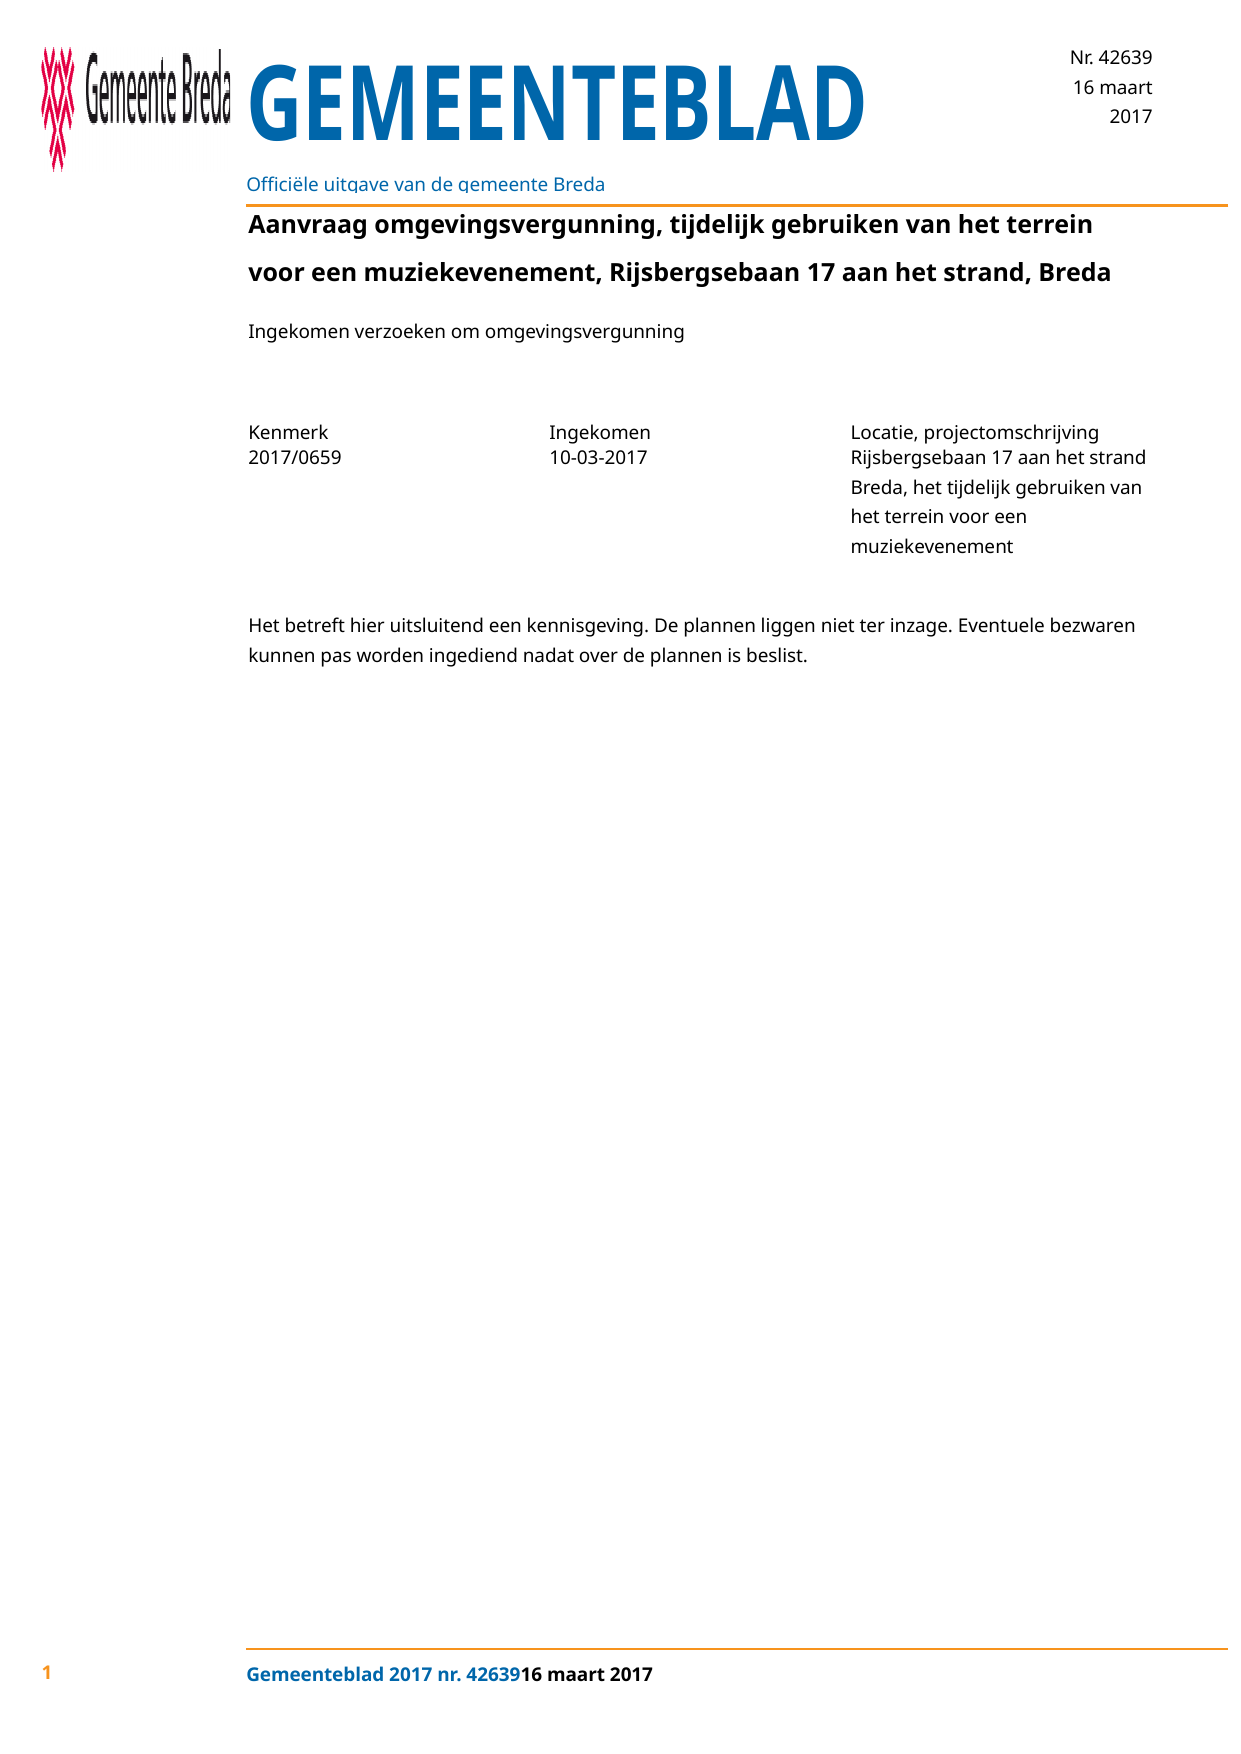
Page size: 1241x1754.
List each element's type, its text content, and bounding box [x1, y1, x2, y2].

table_header Ingekomen [549, 419, 850, 444]
table_header Kenmerk [248, 419, 549, 444]
picture [41, 47, 231, 172]
table_cell 10-03-2017 [549, 445, 850, 559]
text Het betreft hier uitsluitend een kennisgeving. De plannen liggen niet ter inzage. Eventuele bezwaren kunnen pas worden ingediend nadat over de plannen is beslist. [248, 613, 1152, 668]
table_cell Rijsbergsebaan 17 aan het strand Breda, het tijdelijk gebruiken van het terrein voor een muziekevenement [850, 445, 1152, 559]
table_cell 2017/0659 [248, 445, 549, 559]
text Ingekomen verzoeken om omgevingsvergunning [248, 318, 1152, 344]
table_header Locatie, projectomschrijving [850, 419, 1152, 444]
text Aanvraag omgevingsvergunning, tijdelijk gebruiken van het terrein voor een muziekevenement, Rijsbergsebaan 17 aan het strand, Breda [248, 207, 1152, 288]
